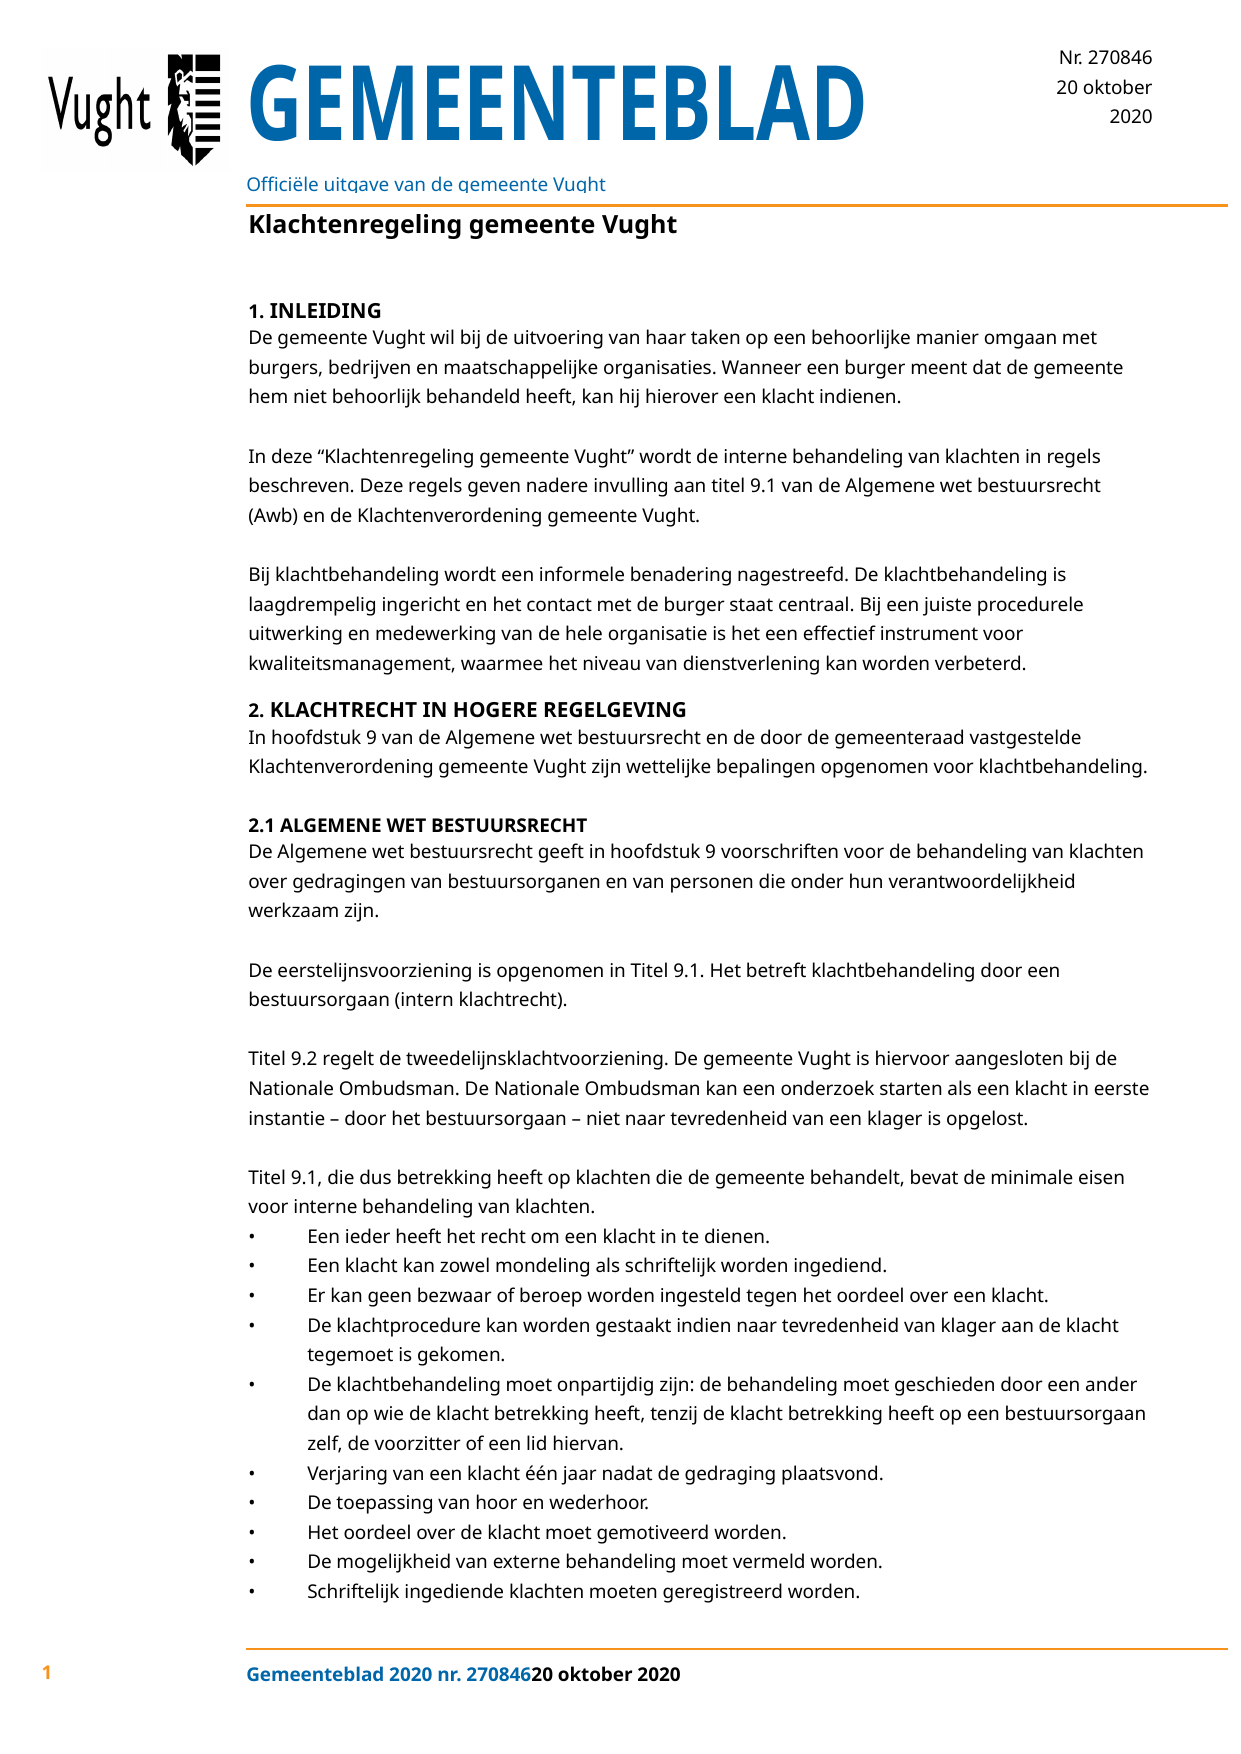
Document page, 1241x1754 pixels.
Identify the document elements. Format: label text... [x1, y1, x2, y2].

text Klachtenregeling gemeente Vught [248, 207, 1152, 241]
list De klachtbehandeling moet onpartijdig zijn: de behandeling moet geschieden door een ander dan op wie de klacht betrekking heeft, tenzij de klacht betrekking heeft op een bestuursorgaan zelf, de voorzitter of een lid hiervan. [248, 1371, 1152, 1456]
text De eerstelijnsvoorziening is opgenomen in Titel 9.1. Het betreft klachtbehandeling door een bestuursorgaan (intern klachtrecht). [248, 957, 1152, 1012]
list Schriftelijk ingediende klachten moeten geregistreerd worden. [248, 1578, 1152, 1604]
list Een klacht kan zowel mondeling als schriftelijk worden ingediend. [248, 1253, 1152, 1278]
text In deze “Klachtenregeling gemeente Vught” wordt de interne behandeling van klachten in regels beschreven. Deze regels geven nadere invulling aan titel 9.1 van de Algemene wet bestuursrecht (Awb) en de Klachtenverordening gemeente Vught. [248, 443, 1152, 528]
text 2.1 ALGEMENE WET BESTUURSRECHT [248, 813, 1152, 838]
text De Algemene wet bestuursrecht geeft in hoofdstuk 9 voorschriften voor de behandeling van klachten over gedragingen van bestuursorganen en van personen die onder hun verantwoordelijkheid werkzaam zijn. [248, 838, 1152, 923]
text Bij klachtbehandeling wordt een informele benadering nagestreefd. De klachtbehandeling is laagdrempelig ingericht en het contact met de burger staat centraal. Bij een juiste procedurele uitwerking en medewerking van de hele organisatie is het een effectief instrument voor kwaliteitsmanagement, waarmee het niveau van dienstverlening kan worden verbeterd. [248, 561, 1152, 676]
list De klachtprocedure kan worden gestaakt indien naar tevredenheid van klager aan de klacht tegemoet is gekomen. [248, 1312, 1152, 1367]
text 2. KLACHTRECHT IN HOGERE REGELGEVING [248, 696, 1152, 724]
text Titel 9.2 regelt de tweedelijnsklachtvoorziening. De gemeente Vught is hiervoor aangesloten bij de Nationale Ombudsman. De Nationale Ombudsman kan een onderzoek starten als een klacht in eerste instantie – door het bestuursorgaan – niet naar tevredenheid van een klager is opgelost. [248, 1046, 1152, 1130]
list Een ieder heeft het recht om een klacht in te dienen. [248, 1223, 1152, 1249]
text De gemeente Vught wil bij de uitvoering van haar taken op een behoorlijke manier omgaan met burgers, bedrijven en maatschappelijke organisaties. Wanneer een burger meent dat de gemeente hem niet behoorlijk behandeld heeft, kan hij hierover een klacht indienen. [248, 324, 1152, 409]
text In hoofdstuk 9 van de Algemene wet bestuursrecht en de door de gemeenteraad vastgestelde Klachtenverordening gemeente Vught zijn wettelijke bepalingen opgenomen voor klachtbehandeling. [248, 724, 1152, 779]
list Het oordeel over de klacht moet gemotiveerd worden. [248, 1519, 1152, 1544]
list De mogelijkheid van externe behandeling moet vermeld worden. [248, 1548, 1152, 1574]
text 1. INLEIDING [248, 296, 1152, 324]
list De toepassing van hoor en wederhoor. [248, 1489, 1152, 1515]
picture [41, 47, 231, 172]
text Titel 9.1, die dus betrekking heeft op klachten die de gemeente behandelt, bevat de minimale eisen voor interne behandeling van klachten. [248, 1164, 1152, 1219]
list Verjaring van een klacht één jaar nadat de gedraging plaatsvond. [248, 1460, 1152, 1485]
list Er kan geen bezwaar of beroep worden ingesteld tegen het oordeel over een klacht. [248, 1282, 1152, 1308]
